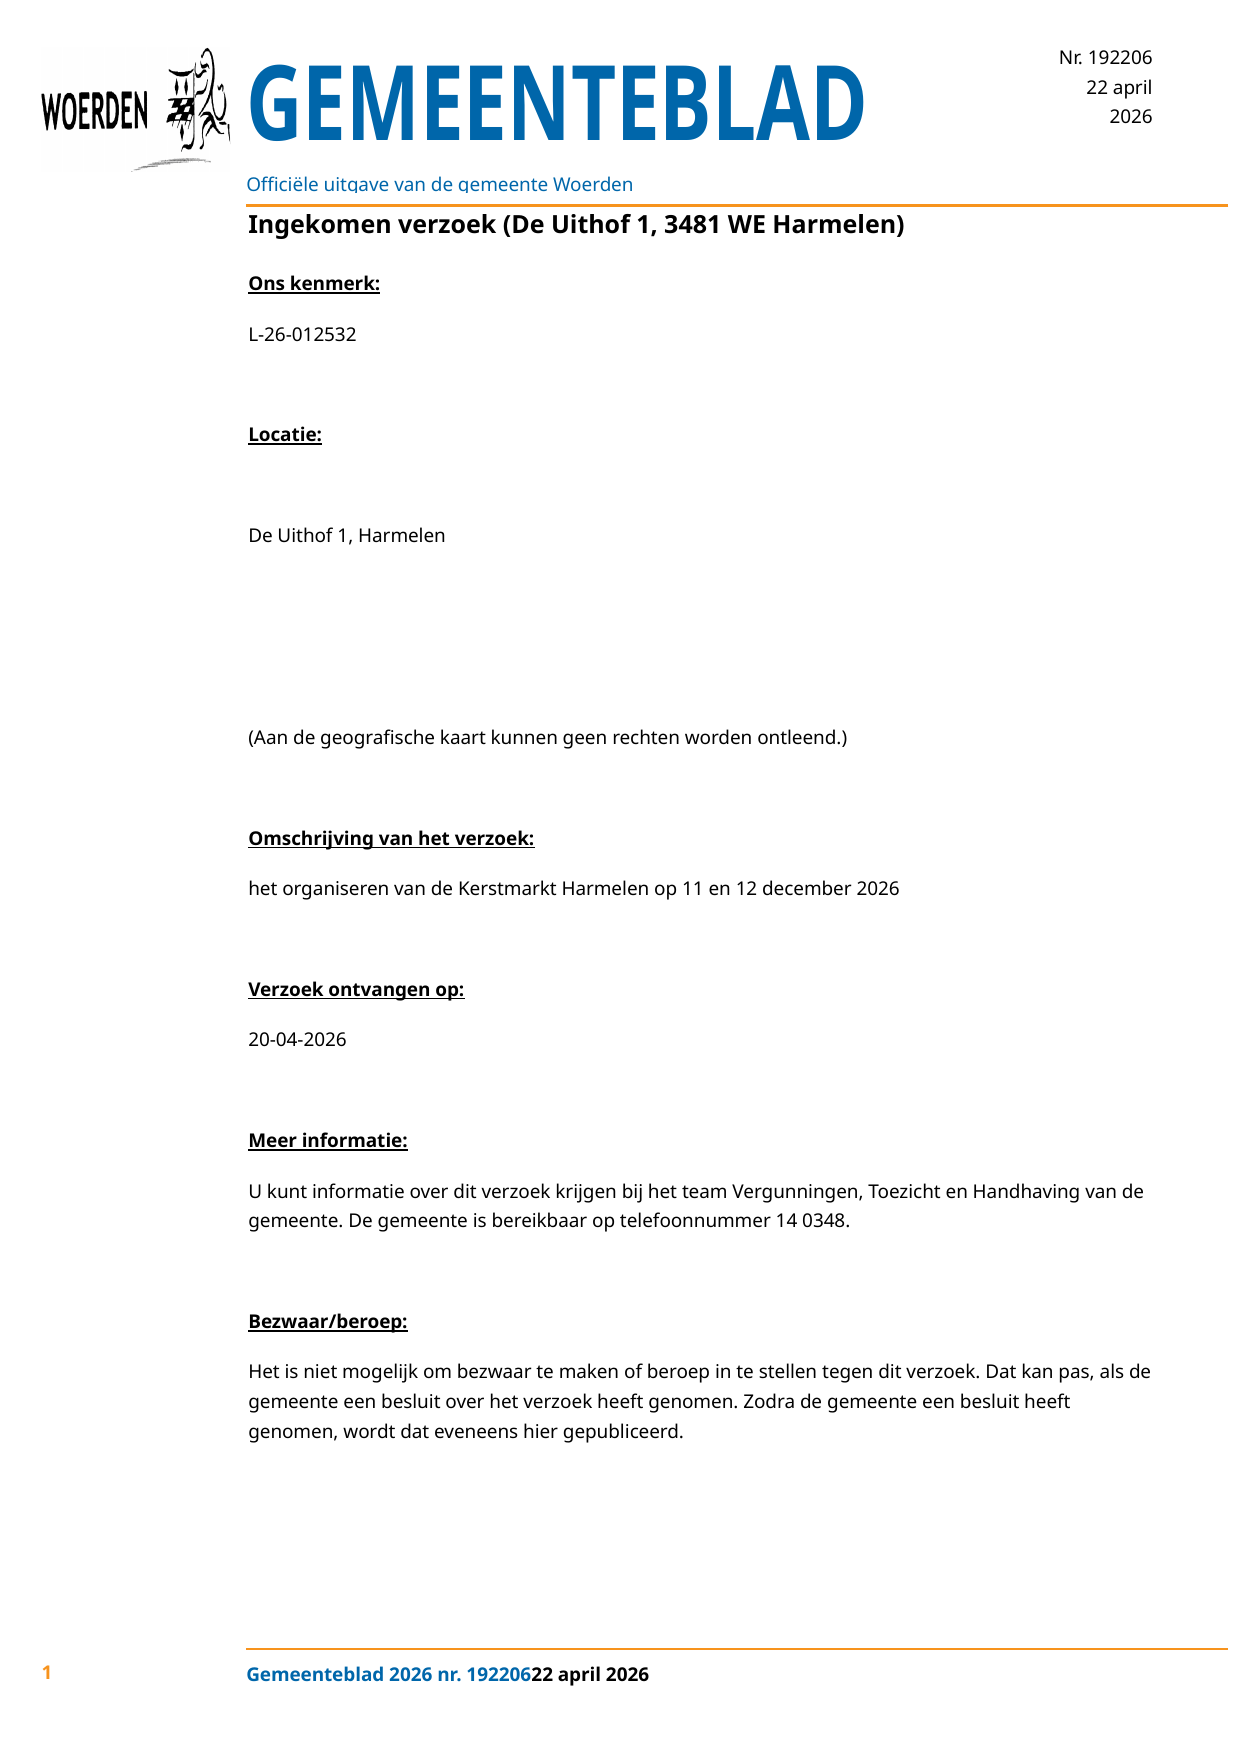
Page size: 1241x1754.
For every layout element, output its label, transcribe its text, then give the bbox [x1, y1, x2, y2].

text Meer informatie: [248, 1127, 1152, 1153]
text Locatie: [248, 422, 1152, 447]
text Ons kenmerk: [248, 270, 1152, 296]
picture [41, 47, 231, 172]
text Bezwaar/beroep: [248, 1308, 1152, 1334]
text Ingekomen verzoek (De Uithof 1, 3481 WE Harmelen) [248, 207, 1152, 241]
text De Uithof 1, Harmelen [248, 522, 1152, 548]
text U kunt informatie over dit verzoek krijgen bij het team Vergunningen, Toezicht en Handhaving van de gemeente. De gemeente is bereikbaar op telefoonnummer 14 0348. [248, 1178, 1152, 1233]
text Het is niet mogelijk om bezwaar te maken of beroep in te stellen tegen dit verzoek. Dat kan pas, als de gemeente een besluit over het verzoek heeft genomen. Zodra de gemeente een besluit heeft genomen, wordt dat eveneens hier gepubliceerd. [248, 1359, 1152, 1443]
text (Aan de geografische kaart kunnen geen rechten worden ontleend.) [248, 724, 1152, 750]
text 20-04-2026 [248, 1027, 1152, 1052]
text Omschrijving van het verzoek: [248, 825, 1152, 851]
text het organiseren van de Kerstmarkt Harmelen op 11 en 12 december 2026 [248, 875, 1152, 901]
text L-26-012532 [248, 321, 1152, 346]
text Verzoek ontvangen op: [248, 976, 1152, 1002]
